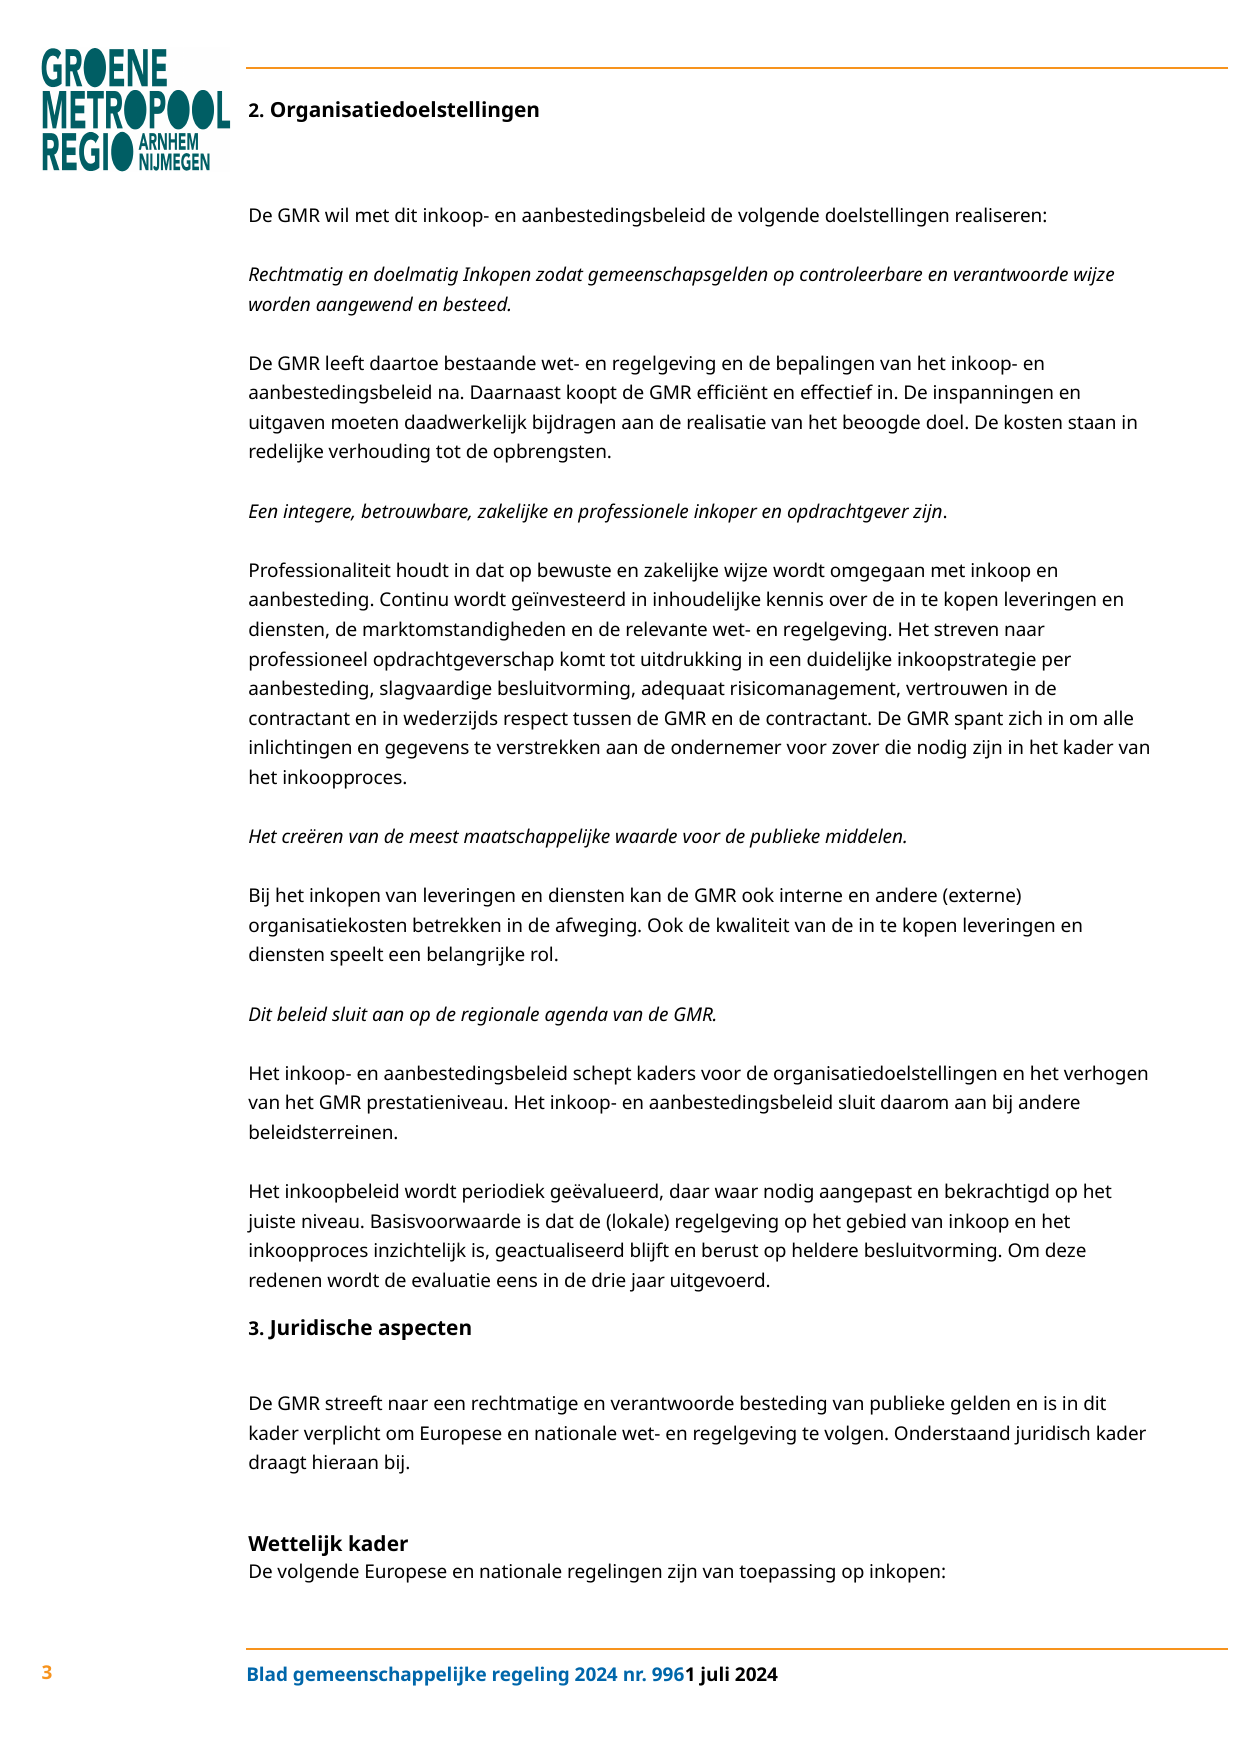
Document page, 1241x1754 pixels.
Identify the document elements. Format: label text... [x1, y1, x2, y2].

text 2. Organisatiedoelstellingen [248, 95, 1152, 123]
text 3. Juridische aspecten [248, 1313, 1152, 1341]
text Professionaliteit houdt in dat op bewuste en zakelijke wijze wordt omgegaan met inkoop en aanbesteding. Continu wordt geïnvesteerd in inhoudelijke kennis over de in te kopen leveringen en diensten, de marktomstandigheden en de relevante wet- en regelgeving. Het streven naar professioneel opdrachtgeverschap komt tot uitdrukking in een duidelijke inkoopstrategie per aanbesteding, slagvaardige besluitvorming, adequaat risicomanagement, vertrouwen in de contractant en in wederzijds respect tussen de GMR en de contractant. De GMR spant zich in om alle inlichtingen en gegevens te verstrekken aan de ondernemer voor zover die nodig zijn in het kader van het inkoopproces. [248, 557, 1152, 790]
text Wettelijk kader [248, 1529, 1152, 1558]
text Rechtmatig en doelmatig Inkopen zodat gemeenschapsgelden op controleerbare en verantwoorde wijze worden aangewend en besteed. [248, 261, 1152, 317]
text Het creëren van de meest maatschappelijke waarde voor de publieke middelen. [248, 823, 1152, 849]
text De GMR streeft naar een rechtmatige en verantwoorde besteding van publieke gelden en is in dit kader verplicht om Europese en nationale wet- en regelgeving te volgen. Onderstaand juridisch kader draagt hieraan bij. [248, 1390, 1152, 1475]
text Bij het inkopen van leveringen en diensten kan de GMR ook interne en andere (externe) organisatiekosten betrekken in de afweging. Ook de kwaliteit van de in te kopen leveringen en diensten speelt een belangrijke rol. [248, 882, 1152, 967]
text Het inkoop- en aanbestedingsbeleid schept kaders voor de organisatiedoelstellingen en het verhogen van het GMR prestatieniveau. Het inkoop- en aanbestedingsbeleid sluit daarom aan bij andere beleidsterreinen. [248, 1060, 1152, 1145]
text Het inkoopbeleid wordt periodiek geëvalueerd, daar waar nodig aangepast en bekrachtigd op het juiste niveau. Basisvoorwaarde is dat de (lokale) regelgeving op het gebied van inkoop en het inkoopproces inzichtelijk is, geactualiseerd blijft en berust op heldere besluitvorming. Om deze redenen wordt de evaluatie eens in de drie jaar uitgevoerd. [248, 1178, 1152, 1293]
picture [41, 47, 231, 172]
text Een integere, betrouwbare, zakelijke en professionele inkoper en opdrachtgever zijn. [248, 498, 1152, 524]
text De GMR wil met dit inkoop- en aanbestedingsbeleid de volgende doelstellingen realiseren: [248, 202, 1152, 228]
text De volgende Europese en nationale regelingen zijn van toepassing op inkopen: [248, 1558, 1152, 1584]
text Dit beleid sluit aan op de regionale agenda van de GMR. [248, 1001, 1152, 1027]
text De GMR leeft daartoe bestaande wet- en regelgeving en de bepalingen van het inkoop- en aanbestedingsbeleid na. Daarnaast koopt de GMR efficiënt en effectief in. De inspanningen en uitgaven moeten daadwerkelijk bijdragen aan de realisatie van het beoogde doel. De kosten staan in redelijke verhouding tot de opbrengsten. [248, 350, 1152, 464]
